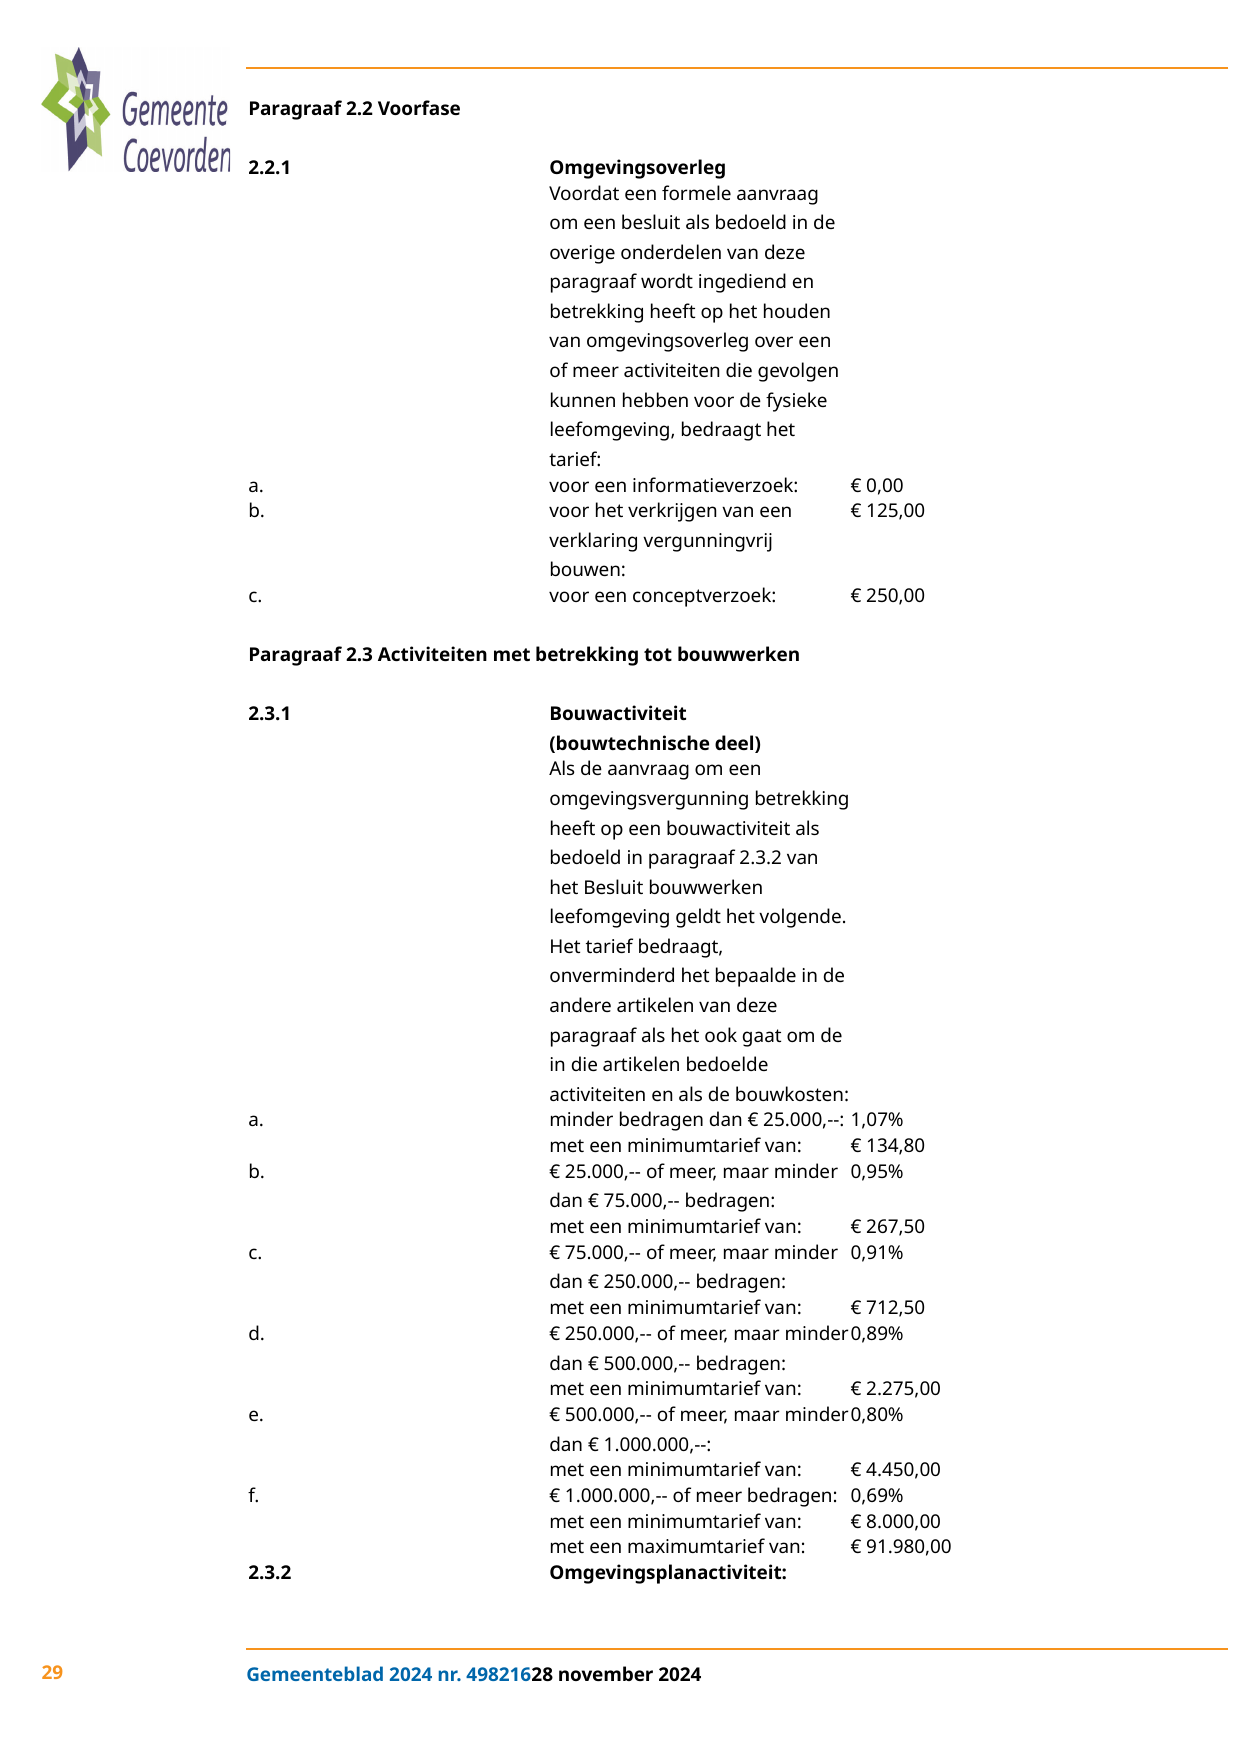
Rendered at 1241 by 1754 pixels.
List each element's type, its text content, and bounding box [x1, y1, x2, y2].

table_cell 1,07% [850, 1107, 1152, 1132]
table_cell a. [248, 472, 549, 497]
table_cell [248, 1508, 549, 1534]
table_cell met een minimumtarief van: [549, 1133, 850, 1158]
table_cell € 125,00 [850, 498, 1152, 582]
table_cell e. [248, 1401, 549, 1457]
table_header Omgevingsoverleg [549, 154, 850, 180]
table_header 2.3.1 [248, 700, 549, 756]
table_cell € 250,00 [850, 583, 1152, 608]
table_cell € 134,80 [850, 1133, 1152, 1158]
table_cell 0,89% [850, 1320, 1152, 1376]
table_cell [248, 1376, 549, 1401]
picture [41, 47, 231, 172]
table_cell f. [248, 1482, 549, 1508]
table_header 2.2.1 [248, 154, 549, 180]
table_header Bouwactiviteit (bouwtechnische deel) [549, 700, 850, 756]
table_cell € 1.000.000,-- of meer bedragen: [549, 1482, 850, 1508]
table_cell [248, 1295, 549, 1320]
table_header [850, 154, 1152, 180]
table_cell € 712,50 [850, 1295, 1152, 1320]
table_cell € 91.980,00 [850, 1534, 1152, 1559]
table_cell voor het verkrijgen van een verklaring vergunningvrij bouwen: [549, 498, 850, 582]
table_cell met een minimumtarief van: [549, 1295, 850, 1320]
table_cell € 500.000,-- of meer, maar minder dan € 1.000.000,--: [549, 1401, 850, 1457]
table_cell met een maximumtarief van: [549, 1534, 850, 1559]
table_cell [248, 1133, 549, 1158]
table_cell [850, 180, 1152, 472]
text Paragraaf 2.2 Voorfase [248, 95, 1152, 121]
table_cell Als de aanvraag om een omgevingsvergunning betrekking heeft op een bouwactiviteit als bedoeld in paragraaf 2.3.2 van het Besluit bouwwerken leefomgeving geldt het volgende. Het tarief bedraagt, onverminderd het bepaalde in de andere artikelen van deze paragraaf als het ook gaat om de in die artikelen bedoelde activiteiten en als de bouwkosten: [549, 756, 850, 1107]
table_cell voor een conceptverzoek: [549, 583, 850, 608]
table_cell [850, 756, 1152, 1107]
table_cell € 2.275,00 [850, 1376, 1152, 1401]
table_header [850, 700, 1152, 756]
table_cell [248, 1534, 549, 1559]
table_cell met een minimumtarief van: [549, 1508, 850, 1534]
table_cell c. [248, 1239, 549, 1294]
text Paragraaf 2.3 Activiteiten met betrekking tot bouwwerken [248, 641, 1152, 667]
table_cell met een minimumtarief van: [549, 1376, 850, 1401]
table_cell [248, 1214, 549, 1239]
table_cell 0,95% [850, 1158, 1152, 1213]
table_cell met een minimumtarief van: [549, 1214, 850, 1239]
table_cell [248, 756, 549, 1107]
table_cell [850, 1560, 1152, 1585]
table_cell [248, 180, 549, 472]
table_cell b. [248, 1158, 549, 1213]
table_cell Voordat een formele aanvraag om een besluit als bedoeld in de overige onderdelen van deze paragraaf wordt ingediend en betrekking heeft op het houden van omgevingsoverleg over een of meer activiteiten die gevolgen kunnen hebben voor de fysieke leefomgeving, bedraagt het tarief: [549, 180, 850, 472]
table_cell met een minimumtarief van: [549, 1457, 850, 1482]
table_cell € 0,00 [850, 472, 1152, 497]
table_cell 0,91% [850, 1239, 1152, 1294]
table_cell [248, 1457, 549, 1482]
table_cell € 267,50 [850, 1214, 1152, 1239]
table_cell € 4.450,00 [850, 1457, 1152, 1482]
table_cell a. [248, 1107, 549, 1132]
table_cell € 8.000,00 [850, 1508, 1152, 1534]
table_cell voor een informatieverzoek: [549, 472, 850, 497]
table_cell € 250.000,-- of meer, maar minder dan € 500.000,-- bedragen: [549, 1320, 850, 1376]
table_cell Omgevingsplanactiviteit: [549, 1560, 850, 1585]
table_cell b. [248, 498, 549, 582]
table_cell € 25.000,-- of meer, maar minder dan € 75.000,-- bedragen: [549, 1158, 850, 1213]
table_cell c. [248, 583, 549, 608]
table_cell 2.3.2 [248, 1560, 549, 1585]
table_cell € 75.000,-- of meer, maar minder dan € 250.000,-- bedragen: [549, 1239, 850, 1294]
table_cell 0,80% [850, 1401, 1152, 1457]
table_cell d. [248, 1320, 549, 1376]
table_cell 0,69% [850, 1482, 1152, 1508]
table_cell minder bedragen dan € 25.000,--: [549, 1107, 850, 1132]
